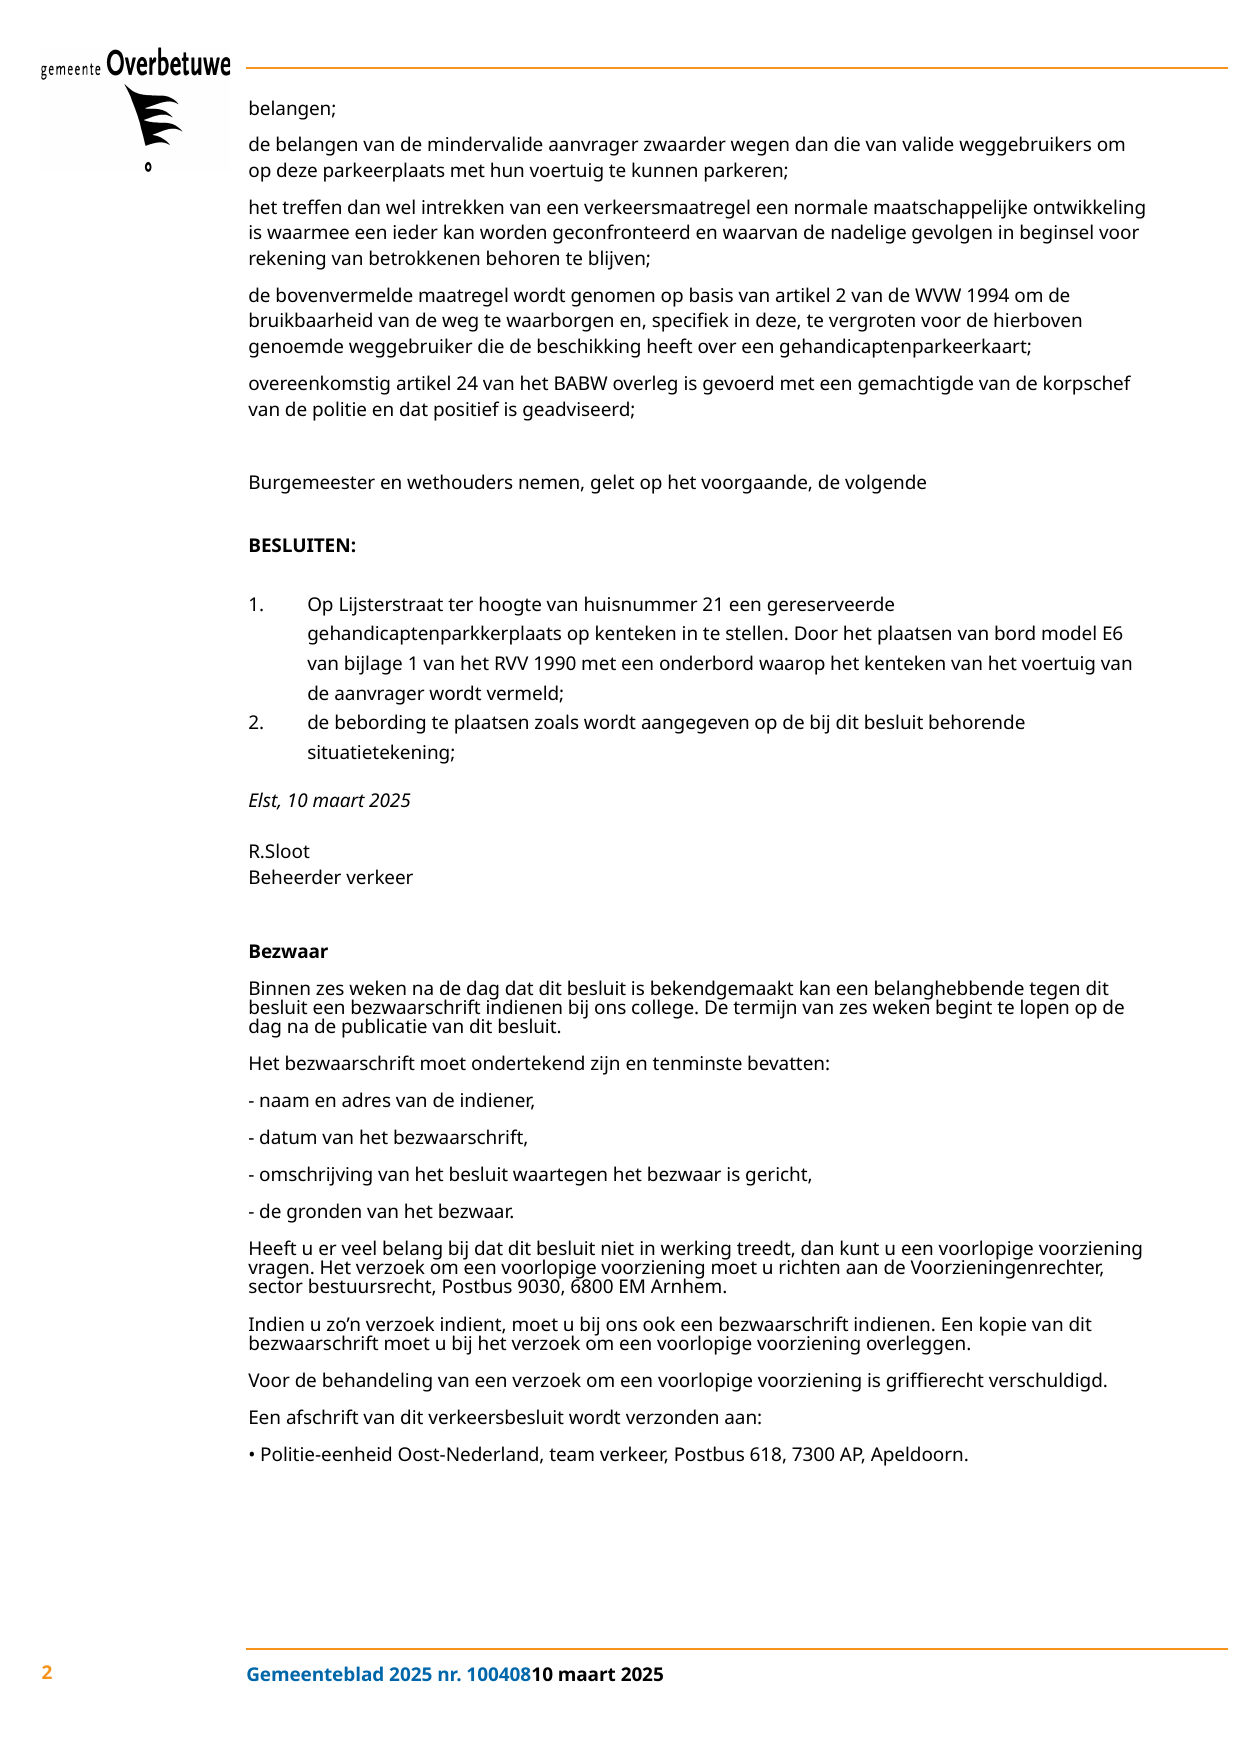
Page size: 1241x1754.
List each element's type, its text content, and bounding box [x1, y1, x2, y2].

text R.Sloot [248, 838, 1152, 864]
text Voor de behandeling van een verzoek om een voorlopige voorziening is griffierecht verschuldigd. [248, 1372, 1152, 1391]
text - omschrijving van het besluit waartegen het bezwaar is gericht, [248, 1166, 1152, 1185]
text - naam en adres van de indiener, [248, 1092, 1152, 1111]
text de bovenvermelde maatregel wordt genomen op basis van artikel 2 van de WVW 1994 om de bruikbaarheid van de weg te waarborgen en, specifiek in deze, te vergroten voor de hierboven genoemde weggebruiker die de beschikking heeft over een gehandicaptenparkeerkaart; [248, 282, 1152, 359]
list Op Lijsterstraat ter hoogte van huisnummer 21 een gereserveerde gehandicaptenparkkerplaats op kenteken in te stellen. Door het plaatsen van bord model E6 van bijlage 1 van het RVV 1990 met een onderbord waarop het kenteken van het voertuig van de aanvrager wordt vermeld; [248, 591, 1152, 706]
text Heeft u er veel belang bij dat dit besluit niet in werking treedt, dan kunt u een voorlopige voorziening vragen. Het verzoek om een voorlopige voorziening moet u richten aan de Voorzieningenrechter, sector bestuursrecht, Postbus 9030, 6800 EM Arnhem. [248, 1240, 1152, 1298]
text Bezwaar [248, 943, 1152, 962]
text het treffen dan wel intrekken van een verkeersmaatregel een normale maatschappelijke ontwikkeling is waarmee een ieder kan worden geconfronteerd en waarvan de nadelige gevolgen in beginsel voor rekening van betrokkenen behoren te blijven; [248, 194, 1152, 271]
text • Politie-eenheid Oost-Nederland, team verkeer, Postbus 618, 7300 AP, Apeldoorn. [248, 1446, 1152, 1465]
text Elst, 10 maart 2025 [248, 787, 1152, 812]
text - datum van het bezwaarschrift, [248, 1129, 1152, 1148]
text Binnen zes weken na de dag dat dit besluit is bekendgemaakt kan een belanghebbende tegen dit besluit een bezwaarschrift indienen bij ons college. De termijn van zes weken begint te lopen op de dag na de publicatie van dit besluit. [248, 979, 1152, 1037]
text belangen; [248, 95, 1152, 121]
text - de gronden van het bezwaar. [248, 1203, 1152, 1222]
text Een afschrift van dit verkeersbesluit wordt verzonden aan: [248, 1409, 1152, 1428]
text Beheerder verkeer [248, 864, 1152, 890]
text Het bezwaarschrift moet ondertekend zijn en tenminste bevatten: [248, 1055, 1152, 1074]
text overeenkomstig artikel 24 van het BABW overleg is gevoerd met een gemachtigde van de korpschef van de politie en dat positief is geadviseerd; [248, 370, 1152, 422]
text Burgemeester en wethouders nemen, gelet op het voorgaande, de volgende [248, 469, 1152, 495]
list de bebording te plaatsen zoals wordt aangegeven op de bij dit besluit behorende situatietekening; [248, 709, 1152, 765]
text Indien u zo’n verzoek indient, moet u bij ons ook een bezwaarschrift indienen. Een kopie van dit bezwaarschrift moet u bij het verzoek om een voorlopige voorziening overleggen. [248, 1316, 1152, 1354]
picture [41, 47, 231, 172]
text de belangen van de mindervalide aanvrager zwaarder wegen dan die van valide weggebruikers om op deze parkeerplaats met hun voertuig te kunnen parkeren; [248, 131, 1152, 183]
text BESLUITEN: [248, 532, 1152, 558]
